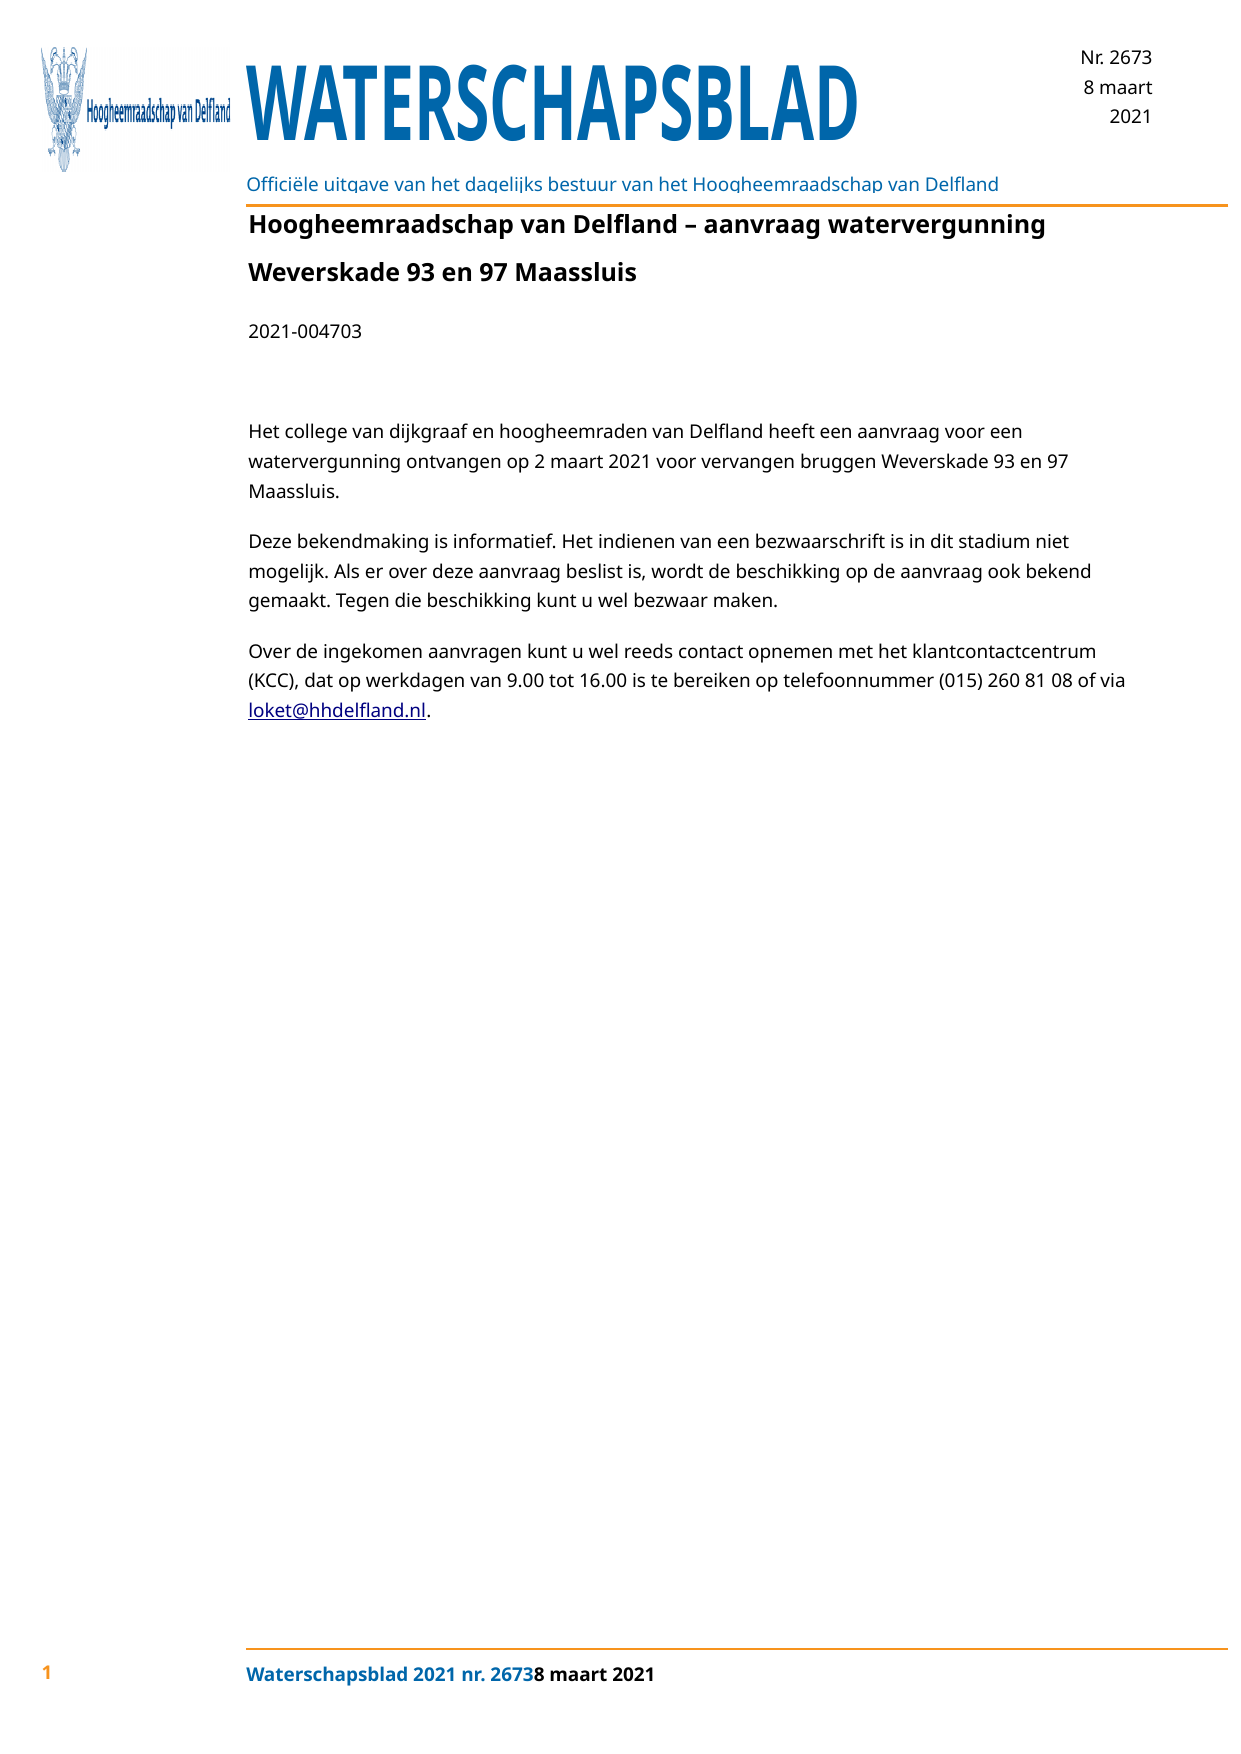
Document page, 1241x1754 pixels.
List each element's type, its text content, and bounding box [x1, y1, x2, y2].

text Hoogheemraadschap van Delfland – aanvraag watervergunning Weverskade 93 en 97 Maassluis [248, 207, 1152, 288]
picture [41, 47, 231, 172]
text Deze bekendmaking is informatief. Het indienen van een bezwaarschrift is in dit stadium niet mogelijk. Als er over deze aanvraag beslist is, wordt de beschikking op de aanvraag ook bekend gemaakt. Tegen die beschikking kunt u wel bezwaar maken. [248, 528, 1152, 613]
text Het college van dijkgraaf en hoogheemraden van Delfland heeft een aanvraag voor een watervergunning ontvangen op 2 maart 2021 voor vervangen bruggen Weverskade 93 en 97 Maassluis. [248, 419, 1152, 504]
text 2021-004703 [248, 318, 1152, 344]
text Over de ingekomen aanvragen kunt u wel reeds contact opnemen met het klantcontactcentrum (KCC), dat op werkdagen van 9.00 tot 16.00 is te bereiken op telefoonnummer (015) 260 81 08 of via loket@hhdelfland.nl. [248, 638, 1152, 723]
